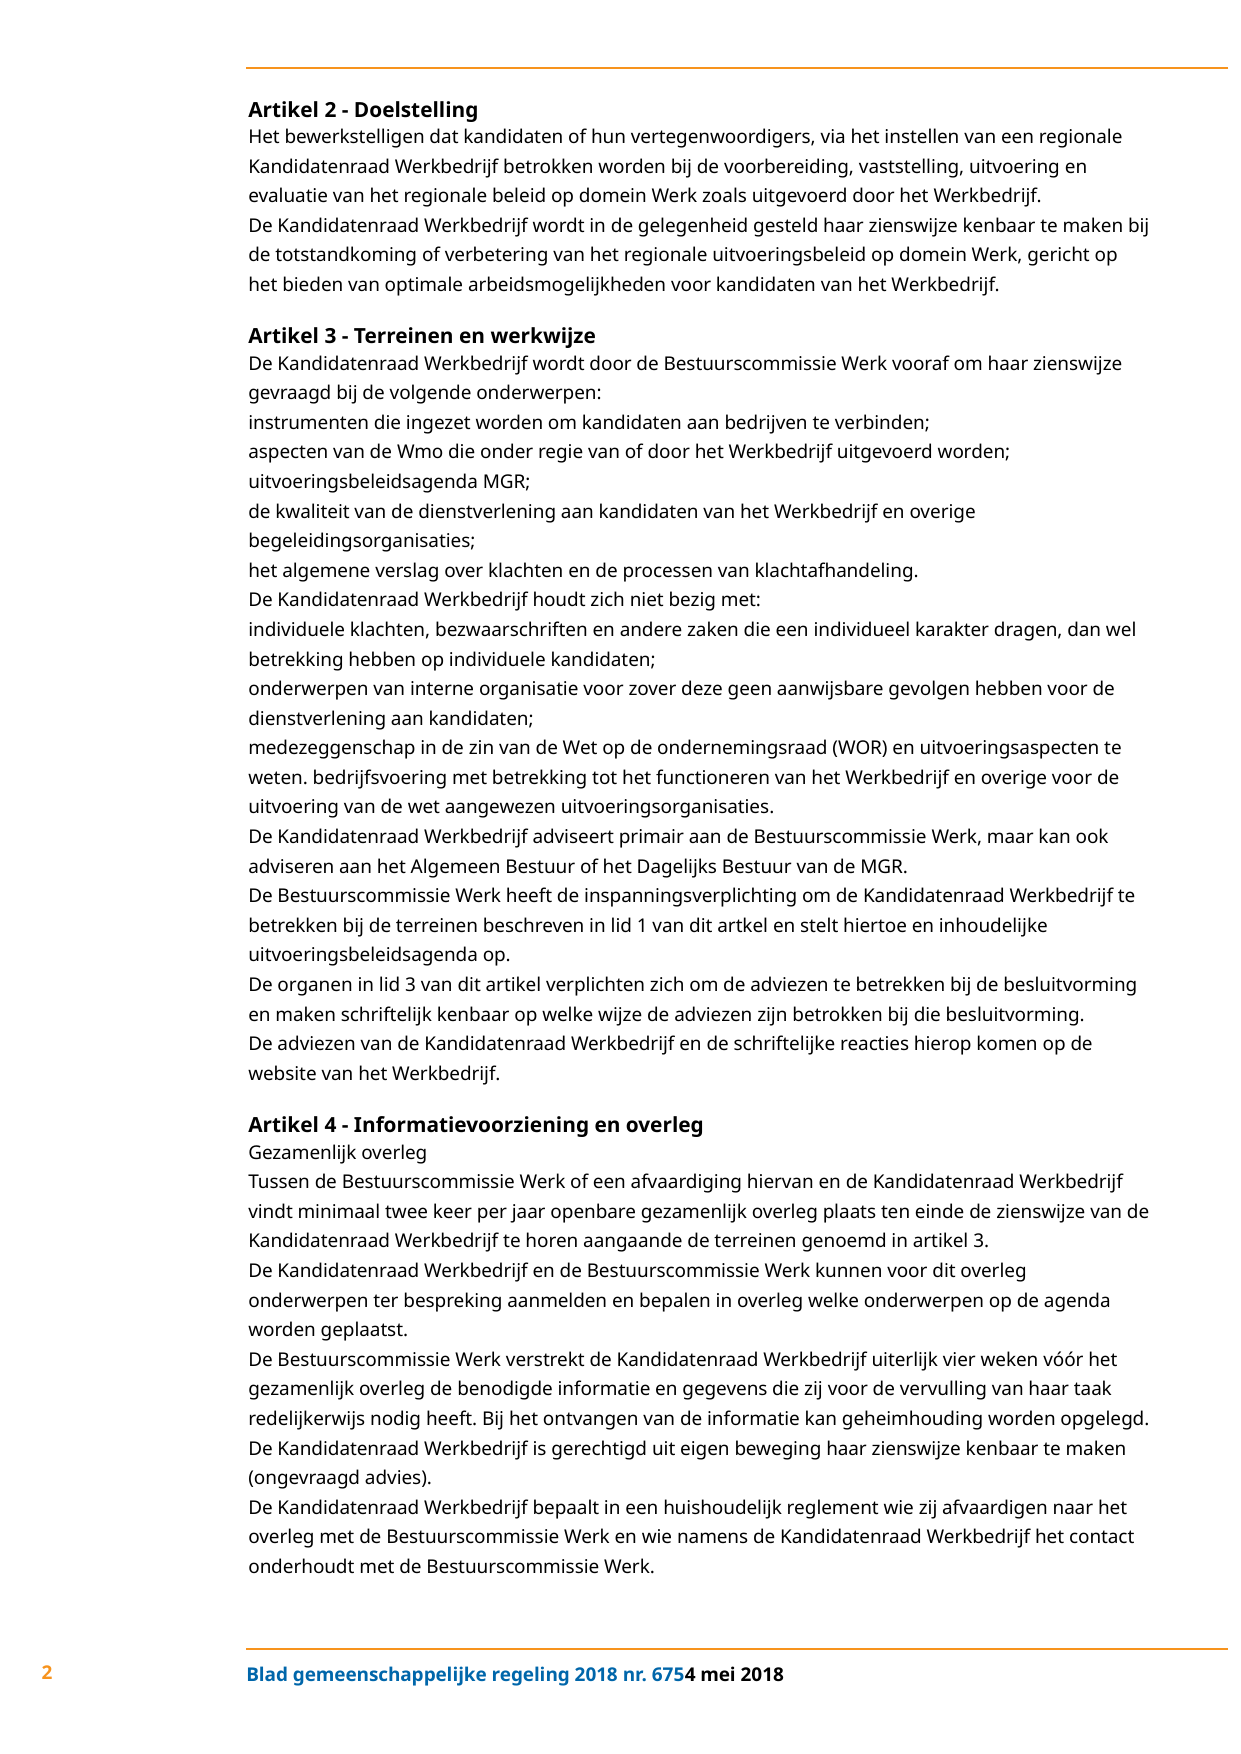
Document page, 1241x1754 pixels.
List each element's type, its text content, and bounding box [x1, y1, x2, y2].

text Gezamenlijk overleg [248, 1139, 1152, 1164]
text De Kandidatenraad Werkbedrijf houdt zich niet bezig met: [248, 587, 1152, 612]
text het algemene verslag over klachten en de processen van klachtafhandeling. [248, 557, 1152, 583]
text instrumenten die ingezet worden om kandidaten aan bedrijven te verbinden; [248, 409, 1152, 435]
picture [41, 47, 231, 172]
text De adviezen van de Kandidatenraad Werkbedrijf en de schriftelijke reacties hierop komen op de website van het Werkbedrijf. [248, 1030, 1152, 1086]
text Artikel 4 - Informatievoorziening en overleg [248, 1110, 1152, 1139]
text De Kandidatenraad Werkbedrijf adviseert primair aan de Bestuurscommissie Werk, maar kan ook adviseren aan het Algemeen Bestuur of het Dagelijks Bestuur van de MGR. [248, 823, 1152, 879]
text De Kandidatenraad Werkbedrijf wordt in de gelegenheid gesteld haar zienswijze kenbaar te maken bij de totstandkoming of verbetering van het regionale uitvoeringsbeleid op domein Werk, gericht op het bieden van optimale arbeidsmogelijkheden voor kandidaten van het Werkbedrijf. [248, 212, 1152, 297]
text De Bestuurscommissie Werk heeft de inspanningsverplichting om de Kandidatenraad Werkbedrijf te betrekken bij de terreinen beschreven in lid 1 van dit artkel en stelt hiertoe en inhoudelijke uitvoeringsbeleidsagenda op. [248, 882, 1152, 967]
text uitvoeringsbeleidsagenda MGR; [248, 468, 1152, 494]
text De Kandidatenraad Werkbedrijf en de Bestuurscommissie Werk kunnen voor dit overleg onderwerpen ter bespreking aanmelden en bepalen in overleg welke onderwerpen op de agenda worden geplaatst. [248, 1257, 1152, 1342]
text de kwaliteit van de dienstverlening aan kandidaten van het Werkbedrijf en overige begeleidingsorganisaties; [248, 498, 1152, 553]
text Het bewerkstelligen dat kandidaten of hun vertegenwoordigers, via het instellen van een regionale Kandidatenraad Werkbedrijf betrokken worden bij de voorbereiding, vaststelling, uitvoering en evaluatie van het regionale beleid op domein Werk zoals uitgevoerd door het Werkbedrijf. [248, 123, 1152, 208]
text De Kandidatenraad Werkbedrijf wordt door de Bestuurscommissie Werk vooraf om haar zienswijze gevraagd bij de volgende onderwerpen: [248, 350, 1152, 405]
text De Bestuurscommissie Werk verstrekt de Kandidatenraad Werkbedrijf uiterlijk vier weken vóór het gezamenlijk overleg de benodigde informatie en gegevens die zij voor de vervulling van haar taak redelijkerwijs nodig heeft. Bij het ontvangen van de informatie kan geheimhouding worden opgelegd. [248, 1346, 1152, 1431]
text Tussen de Bestuurscommissie Werk of een afvaardiging hiervan en de Kandidatenraad Werkbedrijf vindt minimaal twee keer per jaar openbare gezamenlijk overleg plaats ten einde de zienswijze van de Kandidatenraad Werkbedrijf te horen aangaande de terreinen genoemd in artikel 3. [248, 1168, 1152, 1253]
text medezeggenschap in de zin van de Wet op de ondernemingsraad (WOR) en uitvoeringsaspecten te weten. bedrijfsvoering met betrekking tot het functioneren van het Werkbedrijf en overige voor de uitvoering van de wet aangewezen uitvoeringsorganisaties. [248, 734, 1152, 819]
text De Kandidatenraad Werkbedrijf is gerechtigd uit eigen beweging haar zienswijze kenbaar te maken (ongevraagd advies). [248, 1435, 1152, 1490]
text Artikel 3 - Terreinen en werkwijze [248, 322, 1152, 350]
text De Kandidatenraad Werkbedrijf bepaalt in een huishoudelijk reglement wie zij afvaardigen naar het overleg met de Bestuurscommissie Werk en wie namens de Kandidatenraad Werkbedrijf het contact onderhoudt met de Bestuurscommissie Werk. [248, 1494, 1152, 1579]
text onderwerpen van interne organisatie voor zover deze geen aanwijsbare gevolgen hebben voor de dienstverlening aan kandidaten; [248, 675, 1152, 731]
text individuele klachten, bezwaarschriften en andere zaken die een individueel karakter dragen, dan wel betrekking hebben op individuele kandidaten; [248, 616, 1152, 672]
text aspecten van de Wmo die onder regie van of door het Werkbedrijf uitgevoerd worden; [248, 439, 1152, 464]
text De organen in lid 3 van dit artikel verplichten zich om de adviezen te betrekken bij de besluitvorming en maken schriftelijk kenbaar op welke wijze de adviezen zijn betrokken bij die besluitvorming. [248, 971, 1152, 1027]
text Artikel 2 - Doelstelling [248, 95, 1152, 123]
